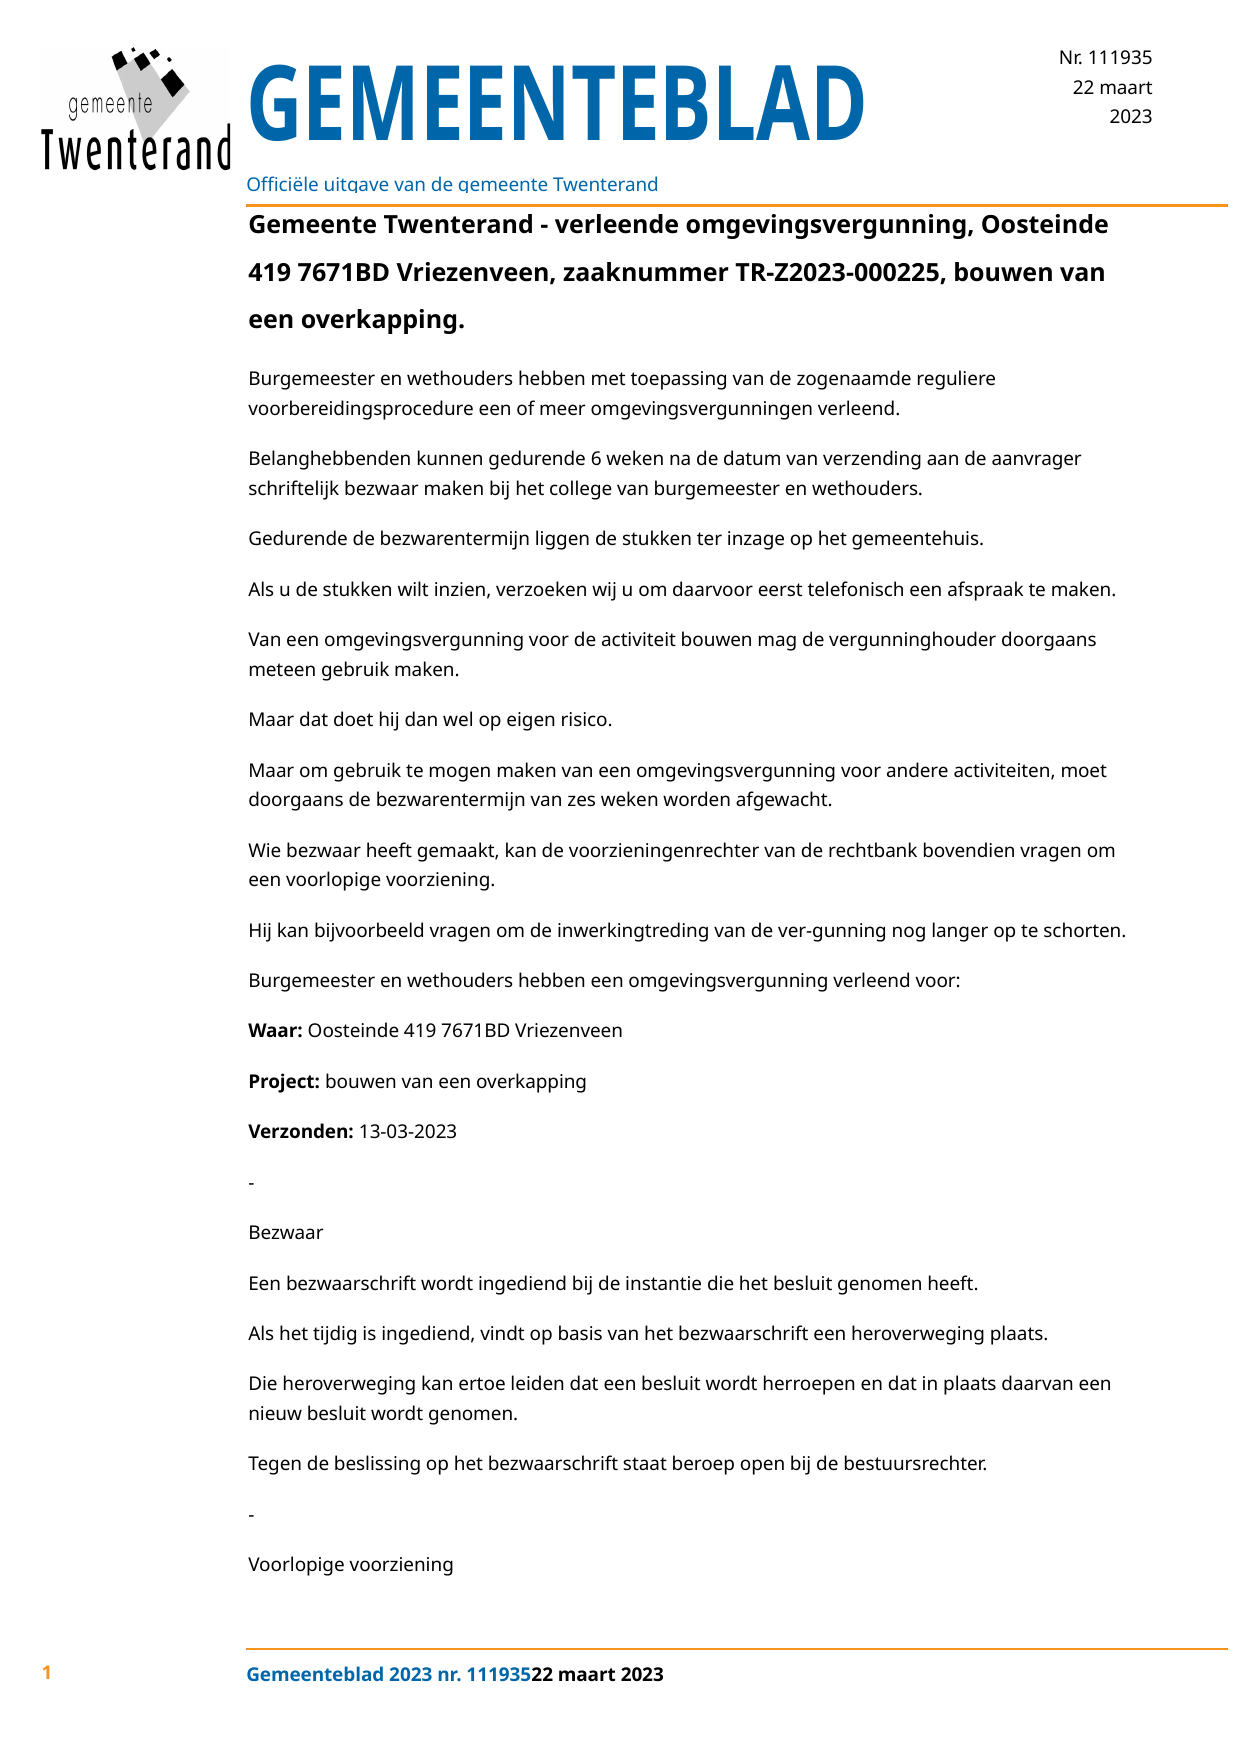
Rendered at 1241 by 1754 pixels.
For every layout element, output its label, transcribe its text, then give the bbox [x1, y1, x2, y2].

text Burgemeester en wethouders hebben een omgevingsvergunning verleend voor: [248, 967, 1152, 993]
text Project: bouwen van een overkapping [248, 1068, 1152, 1094]
text Voorlopige voorziening [248, 1551, 1152, 1577]
text Waar: Oosteinde 419 7671BD Vriezenveen [248, 1018, 1152, 1043]
text Belanghebbenden kunnen gedurende 6 weken na de datum van verzending aan de aanvrager schriftelijk bezwaar maken bij het college van burgemeester en wethouders. [248, 446, 1152, 501]
text - [248, 1501, 1152, 1527]
text Verzonden: 13-03-2023 [248, 1118, 1152, 1144]
text Wie bezwaar heeft gemaakt, kan de voorzieningenrechter van de rechtbank bovendien vragen om een voorlopige voorziening. [248, 837, 1152, 892]
text Een bezwaarschrift wordt ingediend bij de instantie die het besluit genomen heeft. [248, 1270, 1152, 1295]
picture [41, 47, 231, 172]
text Burgemeester en wethouders hebben met toepassing van de zogenaamde reguliere voorbereidingsprocedure een of meer omgevingsvergunningen verleend. [248, 366, 1152, 421]
text Als het tijdig is ingediend, vindt op basis van het bezwaarschrift een heroverweging plaats. [248, 1320, 1152, 1346]
text Maar dat doet hij dan wel op eigen risico. [248, 706, 1152, 732]
text - [248, 1169, 1152, 1194]
text Hij kan bijvoorbeeld vragen om de inwerkingtreding van de ver-gunning nog langer op te schorten. [248, 917, 1152, 942]
text Van een omgevingsvergunning voor de activiteit bouwen mag de vergunninghouder doorgaans meteen gebruik maken. [248, 626, 1152, 682]
text Tegen de beslissing op het bezwaarschrift staat beroep open bij de bestuursrechter. [248, 1451, 1152, 1476]
text Gedurende de bezwarentermijn liggen de stukken ter inzage op het gemeentehuis. [248, 526, 1152, 551]
text Maar om gebruik te mogen maken van een omgevingsvergunning voor andere activiteiten, moet doorgaans de bezwarentermijn van zes weken worden afgewacht. [248, 757, 1152, 812]
text Als u de stukken wilt inzien, verzoeken wij u om daarvoor eerst telefonisch een afspraak te maken. [248, 576, 1152, 602]
text Die heroverweging kan ertoe leiden dat een besluit wordt herroepen en dat in plaats daarvan een nieuw besluit wordt genomen. [248, 1371, 1152, 1426]
text Bezwaar [248, 1219, 1152, 1245]
text Gemeente Twenterand - verleende omgevingsvergunning, Oosteinde 419 7671BD Vriezenveen, zaaknummer TR-Z2023-000225, bouwen van een overkapping. [248, 207, 1152, 336]
